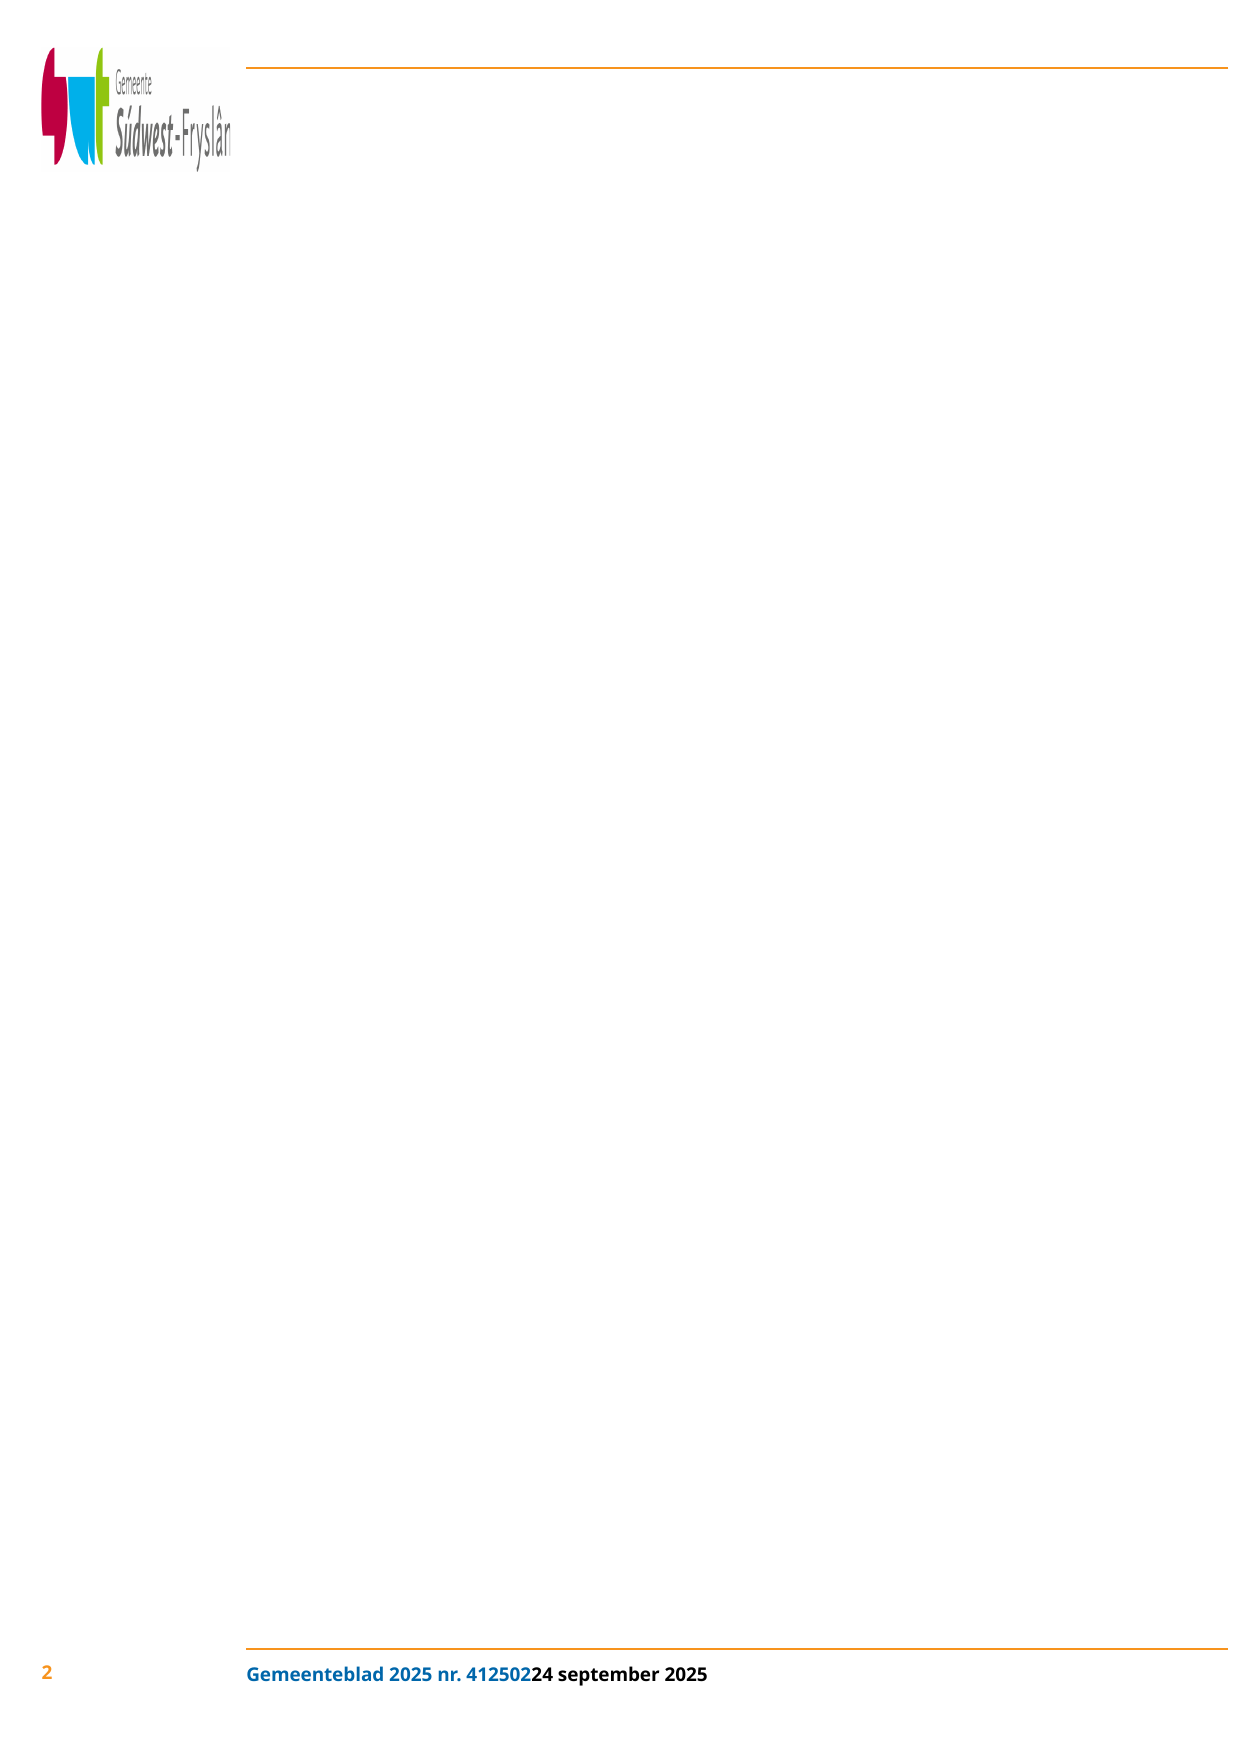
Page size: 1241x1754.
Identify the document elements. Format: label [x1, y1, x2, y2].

picture [41, 47, 231, 172]
